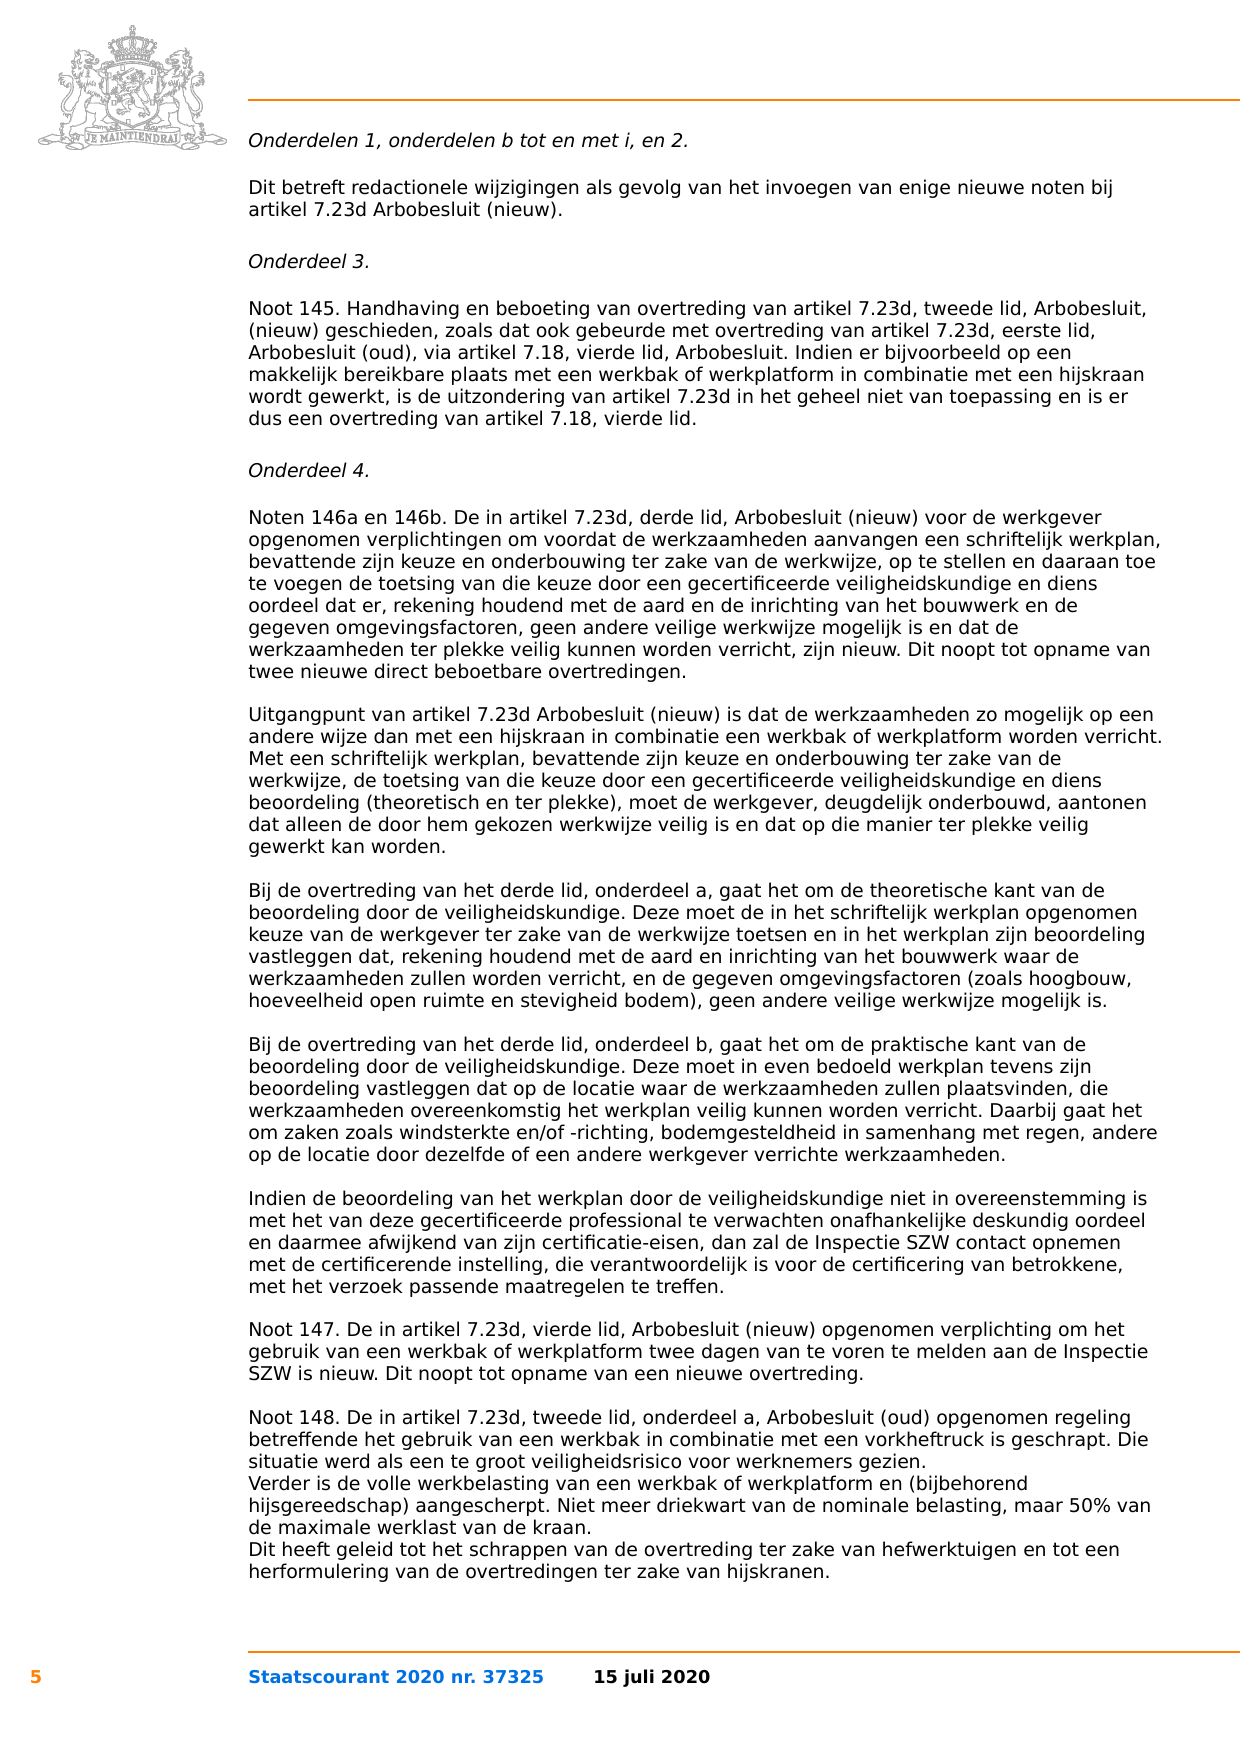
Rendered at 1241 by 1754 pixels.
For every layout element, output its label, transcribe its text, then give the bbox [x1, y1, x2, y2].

text Noot 147. De in artikel 7.23d, vierde lid, Arbobesluit (nieuw) opgenomen verplichting om het gebruik van een werkbak of werkplatform twee dagen van te voren te melden aan de Inspectie SZW is nieuw. Dit noopt tot opname van een nieuwe overtreding. [248, 1319, 1163, 1385]
text Noot 148. De in artikel 7.23d, tweede lid, onderdeel a, Arbobesluit (oud) opgenomen regeling betreffende het gebruik van een werkbak in combinatie met een vorkheftruck is geschrapt. Die situatie werd als een te groot veiligheidsrisico voor werknemers gezien. [248, 1407, 1163, 1473]
text Noten 146a en 146b. De in artikel 7.23d, derde lid, Arbobesluit (nieuw) voor de werkgever opgenomen verplichtingen om voordat de werkzaamheden aanvangen een schriftelijk werkplan, bevattende zijn keuze en onderbouwing ter zake van de werkwijze, op te stellen en daaraan toe te voegen de toetsing van die keuze door een gecertificeerde veiligheidskundige en diens oordeel dat er, rekening houdend met de aard en de inrichting van het bouwwerk en de gegeven omgevingsfactoren, geen andere veilige werkwijze mogelijk is en dat de werkzaamheden ter plekke veilig kunnen worden verricht, zijn nieuw. Dit noopt tot opname van twee nieuwe direct beboetbare overtredingen. [248, 507, 1163, 682]
text Dit betreft redactionele wijzigingen als gevolg van het invoegen van enige nieuwe noten bij artikel 7.23d Arbobesluit (nieuw). [248, 177, 1163, 221]
subtitle Onderdelen 1, onderdelen b tot en met i, en 2. [248, 130, 1163, 152]
subtitle Onderdeel 3. [248, 251, 1163, 273]
text Met een schriftelijk werkplan, bevattende zijn keuze en onderbouwing ter zake van de werkwijze, de toetsing van die keuze door een gecertificeerde veiligheidskundige en diens beoordeling (theoretisch en ter plekke), moet de werkgever, deugdelijk onderbouwd, aantonen dat alleen de door hem gekozen werkwijze veilig is en dat op die manier ter plekke veilig gewerkt kan worden. [248, 748, 1163, 858]
text Verder is de volle werkbelasting van een werkbak of werkplatform en (bijbehorend hijsgereedschap) aangescherpt. Niet meer driekwart van de nominale belasting, maar 50% van de maximale werklast van de kraan. [248, 1473, 1163, 1539]
text Bij de overtreding van het derde lid, onderdeel b, gaat het om de praktische kant van de beoordeling door de veiligheidskundige. Deze moet in even bedoeld werkplan tevens zijn beoordeling vastleggen dat op de locatie waar de werkzaamheden zullen plaatsvinden, die werkzaamheden overeenkomstig het werkplan veilig kunnen worden verricht. Daarbij gaat het om zaken zoals windsterkte en/of -richting, bodemgesteldheid in samenhang met regen, andere op de locatie door dezelfde of een andere werkgever verrichte werkzaamheden. [248, 1034, 1163, 1166]
text Bij de overtreding van het derde lid, onderdeel a, gaat het om de theoretische kant van de beoordeling door de veiligheidskundige. Deze moet de in het schriftelijk werkplan opgenomen keuze van de werkgever ter zake van de werkwijze toetsen en in het werkplan zijn beoordeling vastleggen dat, rekening houdend met de aard en inrichting van het bouwwerk waar de werkzaamheden zullen worden verricht, en de gegeven omgevingsfactoren (zoals hoogbouw, hoeveelheid open ruimte en stevigheid bodem), geen andere veilige werkwijze mogelijk is. [248, 880, 1163, 1012]
text Noot 145. Handhaving en beboeting van overtreding van artikel 7.23d, tweede lid, Arbobesluit, (nieuw) geschieden, zoals dat ook gebeurde met overtreding van artikel 7.23d, eerste lid, Arbobesluit (oud), via artikel 7.18, vierde lid, Arbobesluit. Indien er bijvoorbeeld op een makkelijk bereikbare plaats met een werkbak of werkplatform in combinatie met een hijskraan wordt gewerkt, is de uitzondering van artikel 7.23d in het geheel niet van toepassing en is er dus een overtreding van artikel 7.18, vierde lid. [248, 298, 1163, 430]
text Dit heeft geleid tot het schrappen van de overtreding ter zake van hefwerktuigen en tot een herformulering van de overtredingen ter zake van hijskranen. [248, 1539, 1163, 1583]
picture [38, 25, 227, 150]
text Indien de beoordeling van het werkplan door de veiligheidskundige niet in overeenstemming is met het van deze gecertificeerde professional te verwachten onafhankelijke deskundig oordeel en daarmee afwijkend van zijn certificatie-eisen, dan zal de Inspectie SZW contact opnemen met de certificerende instelling, die verantwoordelijk is voor de certificering van betrokkene, met het verzoek passende maatregelen te treffen. [248, 1188, 1163, 1297]
subtitle Onderdeel 4. [248, 460, 1163, 482]
text Uitgangpunt van artikel 7.23d Arbobesluit (nieuw) is dat de werkzaamheden zo mogelijk op een andere wijze dan met een hijskraan in combinatie een werkbak of werkplatform worden verricht. [248, 704, 1163, 748]
